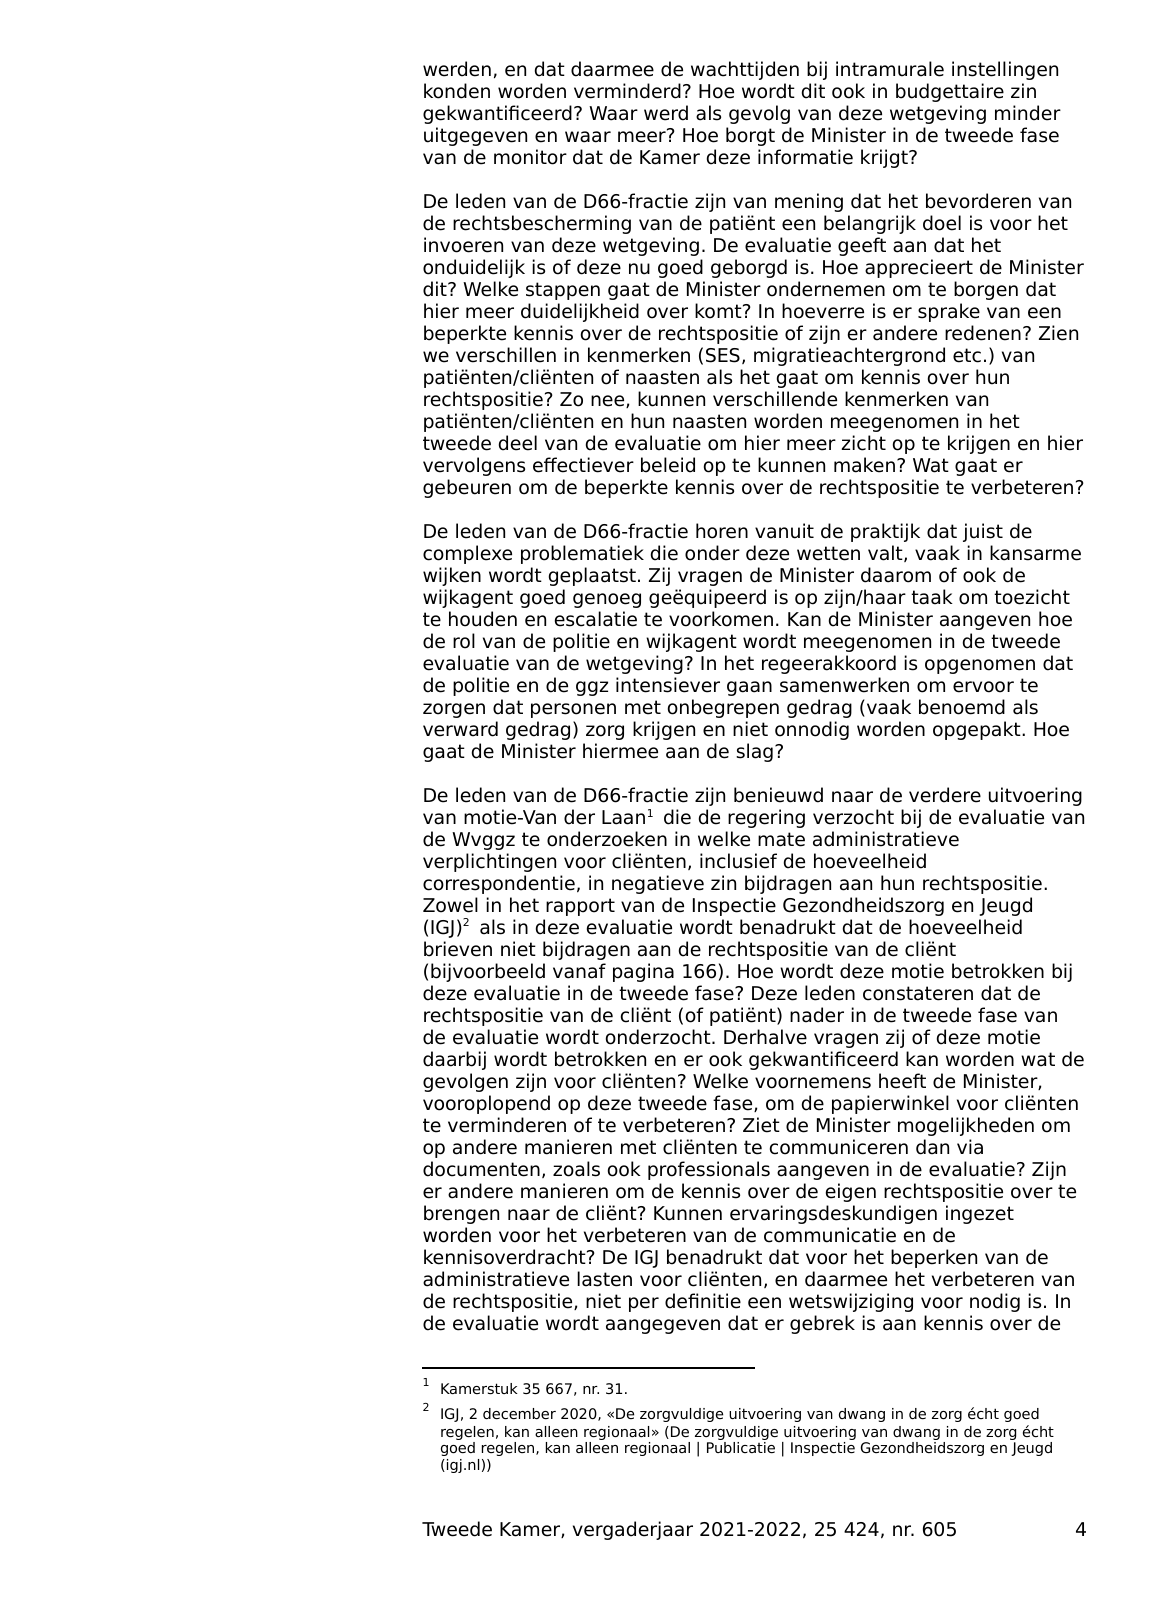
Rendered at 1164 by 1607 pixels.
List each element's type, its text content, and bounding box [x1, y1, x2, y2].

text werden, en dat daarmee de wachttijden bij intramurale instellingen konden worden verminderd? Hoe wordt dit ook in budgettaire zin gekwantificeerd? Waar werd als gevolg van deze wetgeving minder uitgegeven en waar meer? Hoe borgt de Minister in de tweede fase van de monitor dat de Kamer deze informatie krijgt? [422, 59, 1087, 169]
text De leden van de D66-fractie zijn benieuwd naar de verdere uitvoering van motie-Van der Laan die de regering verzocht bij de evaluatie van de Wvggz te onderzoeken in welke mate administratieve verplichtingen voor cliënten, inclusief de hoeveelheid correspondentie, in negatieve zin bijdragen aan hun rechtspositie. Zowel in het rapport van de Inspectie Gezondheidszorg en Jeugd (IGJ) als in deze evaluatie wordt benadrukt dat de hoeveelheid brieven niet bijdragen aan de rechtspositie van de cliënt (bijvoorbeeld vanaf pagina 166). Hoe wordt deze motie betrokken bij deze evaluatie in de tweede fase? Deze leden constateren dat de rechtspositie van de cliënt (of patiënt) nader in de tweede fase van de evaluatie wordt onderzocht. Derhalve vragen zij of deze motie daarbij wordt betrokken en er ook gekwantificeerd kan worden wat de gevolgen zijn voor cliënten? Welke voornemens heeft de Minister, vooroplopend op deze tweede fase, om de papierwinkel voor cliënten te verminderen of te verbeteren? Ziet de Minister mogelijkheden om op andere manieren met cliënten te communiceren dan via documenten, zoals ook professionals aangeven in de evaluatie? Zijn er andere manieren om de kennis over de eigen rechtspositie over te brengen naar de cliënt? Kunnen ervaringsdeskundigen ingezet worden voor het verbeteren van de communicatie en de kennisoverdracht? De IGJ benadrukt dat voor het beperken van de administratieve lasten voor cliënten, en daarmee het verbeteren van de rechtspositie, niet per definitie een wetswijziging voor nodig is. In de evaluatie wordt aangegeven dat er gebrek is aan kennis over de [422, 785, 1087, 1334]
text IGJ, 2 december 2020, «De zorgvuldige uitvoering van dwang in de zorg écht goed regelen, kan alleen regionaal» (De zorgvuldige uitvoering van dwang in de zorg écht goed regelen, kan alleen regionaal | Publicatie | Inspectie Gezondheidszorg en Jeugd (igj.nl)) [422, 1402, 1087, 1474]
text De leden van de D66-fractie zijn van mening dat het bevorderen van de rechtsbescherming van de patiënt een belangrijk doel is voor het invoeren van deze wetgeving. De evaluatie geeft aan dat het onduidelijk is of deze nu goed geborgd is. Hoe apprecieert de Minister dit? Welke stappen gaat de Minister ondernemen om te borgen dat hier meer duidelijkheid over komt? In hoeverre is er sprake van een beperkte kennis over de rechtspositie of zijn er andere redenen? Zien we verschillen in kenmerken (SES, migratieachtergrond etc.) van patiënten/cliënten of naasten als het gaat om kennis over hun rechtspositie? Zo nee, kunnen verschillende kenmerken van patiënten/cliënten en hun naasten worden meegenomen in het tweede deel van de evaluatie om hier meer zicht op te krijgen en hier vervolgens effectiever beleid op te kunnen maken? Wat gaat er gebeuren om de beperkte kennis over de rechtspositie te verbeteren? [422, 191, 1087, 499]
text De leden van de D66-fractie horen vanuit de praktijk dat juist de complexe problematiek die onder deze wetten valt, vaak in kansarme wijken wordt geplaatst. Zij vragen de Minister daarom of ook de wijkagent goed genoeg geëquipeerd is op zijn/haar taak om toezicht te houden en escalatie te voorkomen. Kan de Minister aangeven hoe de rol van de politie en wijkagent wordt meegenomen in de tweede evaluatie van de wetgeving? In het regeerakkoord is opgenomen dat de politie en de ggz intensiever gaan samenwerken om ervoor te zorgen dat personen met onbegrepen gedrag (vaak benoemd als verward gedrag) zorg krijgen en niet onnodig worden opgepakt. Hoe gaat de Minister hiermee aan de slag? [422, 521, 1087, 763]
text Kamerstuk 35 667, nr. 31. [422, 1377, 1087, 1399]
